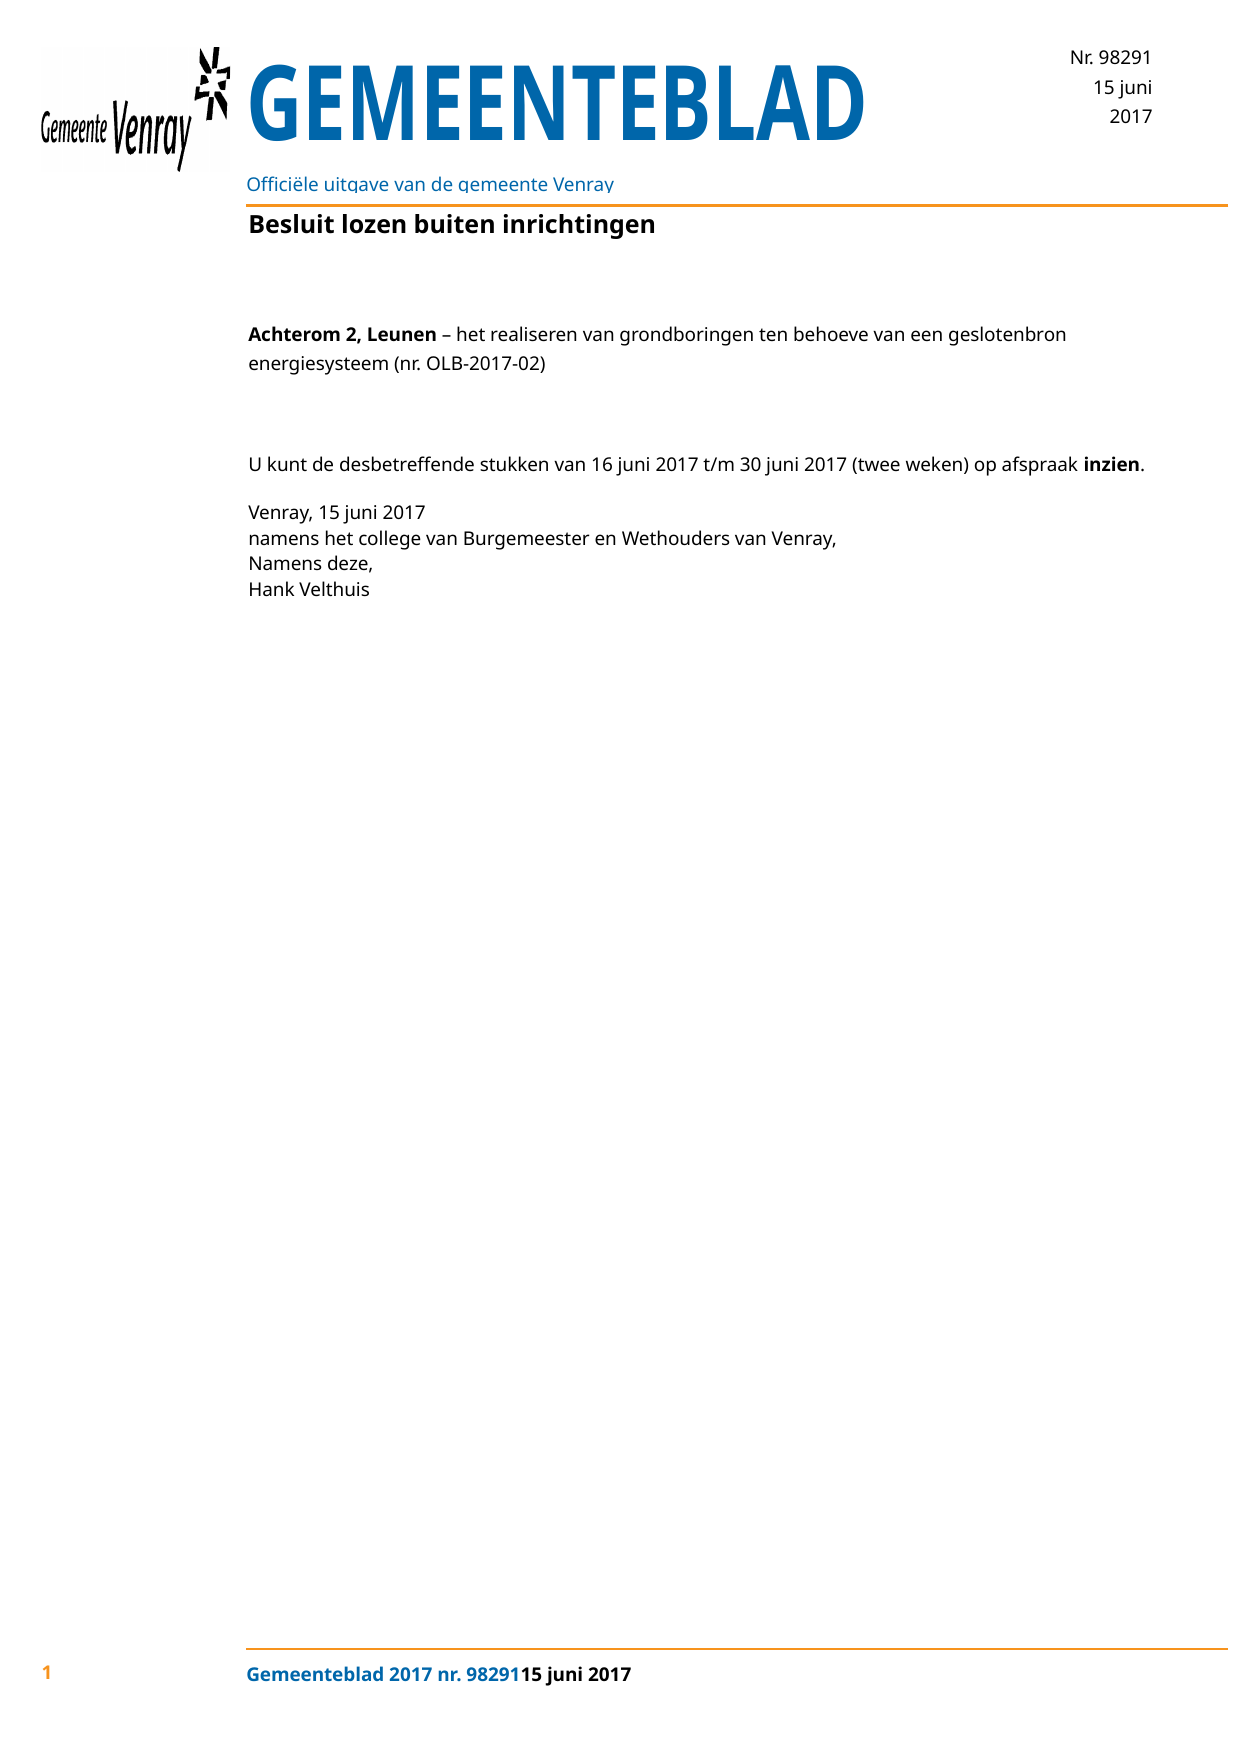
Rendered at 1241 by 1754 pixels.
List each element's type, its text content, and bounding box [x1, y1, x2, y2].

picture [41, 47, 231, 172]
text Achterom 2, Leunen – het realiseren van grondboringen ten behoeve van een geslotenbron energiesysteem (nr. OLB-2017-02) [248, 321, 1152, 376]
text namens het college van Burgemeester en Wethouders van Venray, [248, 525, 1152, 550]
text Namens deze, [248, 550, 1152, 576]
text Hank Velthuis [248, 576, 1152, 602]
text Venray, 15 juni 2017 [248, 499, 1152, 525]
text Besluit lozen buiten inrichtingen [248, 207, 1152, 241]
text U kunt de desbetreffende stukken van 16 juni 2017 t/m 30 juni 2017 (twee weken) op afspraak inzien. [248, 451, 1152, 477]
